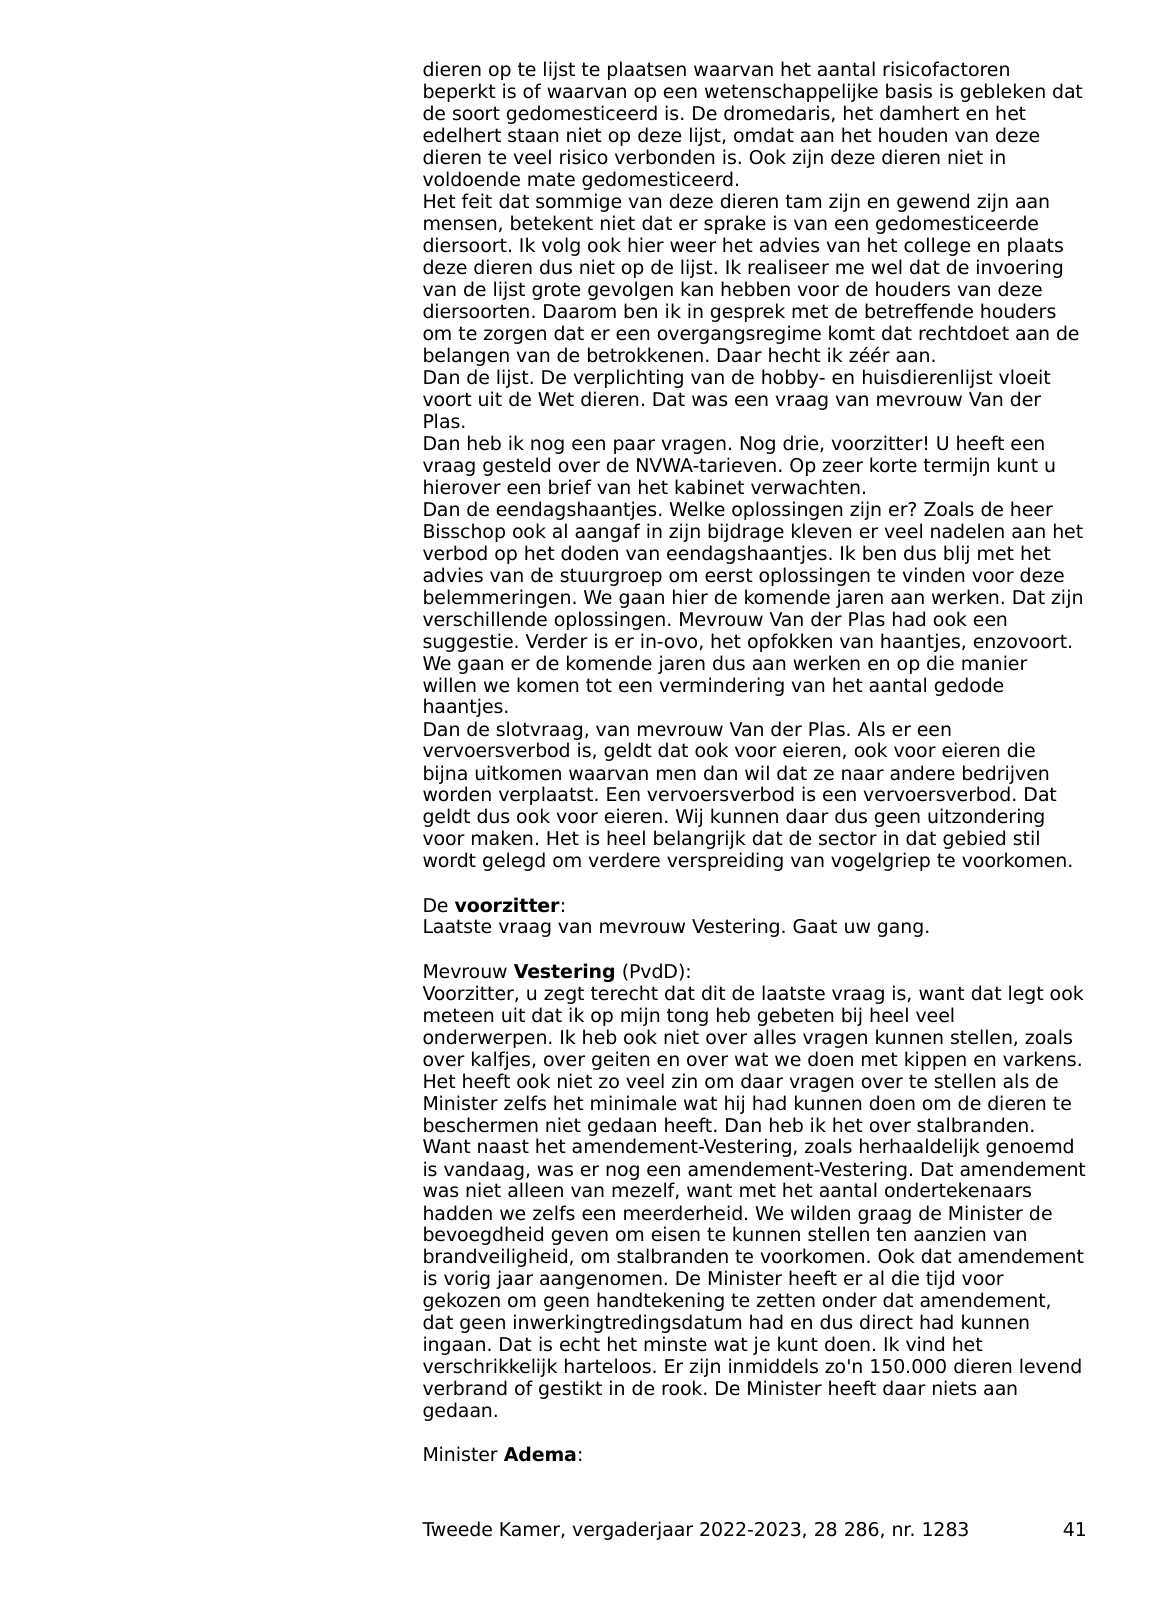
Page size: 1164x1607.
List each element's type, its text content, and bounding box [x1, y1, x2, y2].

text Dan de eendagshaantjes. Welke oplossingen zijn er? Zoals de heer Bisschop ook al aangaf in zijn bijdrage kleven er veel nadelen aan het verbod op het doden van eendagshaantjes. Ik ben dus blij met het advies van de stuurgroep om eerst oplossingen te vinden voor deze belemmeringen. We gaan hier de komende jaren aan werken. Dat zijn verschillende oplossingen. Mevrouw Van der Plas had ook een suggestie. Verder is er in-ovo, het opfokken van haantjes, enzovoort. We gaan er de komende jaren dus aan werken en op die manier willen we komen tot een vermindering van het aantal gedode haantjes. [422, 499, 1087, 718]
text Laatste vraag van mevrouw Vestering. Gaat uw gang. [422, 916, 1087, 938]
text dieren op te lijst te plaatsen waarvan het aantal risicofactoren beperkt is of waarvan op een wetenschappelijke basis is gebleken dat de soort gedomesticeerd is. De dromedaris, het damhert en het edelhert staan niet op deze lijst, omdat aan het houden van deze dieren te veel risico verbonden is. Ook zijn deze dieren niet in voldoende mate gedomesticeerd. [422, 59, 1087, 191]
text Dan heb ik nog een paar vragen. Nog drie, voorzitter! U heeft een vraag gesteld over de NVWA-tarieven. Op zeer korte termijn kunt u hierover een brief van het kabinet verwachten. [422, 433, 1087, 499]
text Dan de lijst. De verplichting van de hobby- en huisdierenlijst vloeit voort uit de Wet dieren. Dat was een vraag van mevrouw Van der Plas. [422, 367, 1087, 433]
text Mevrouw Vestering (PvdD): [422, 961, 1087, 983]
text Voorzitter, u zegt terecht dat dit de laatste vraag is, want dat legt ook meteen uit dat ik op mijn tong heb gebeten bij heel veel onderwerpen. Ik heb ook niet over alles vragen kunnen stellen, zoals over kalfjes, over geiten en over wat we doen met kippen en varkens. Het heeft ook niet zo veel zin om daar vragen over te stellen als de Minister zelfs het minimale wat hij had kunnen doen om de dieren te beschermen niet gedaan heeft. Dan heb ik het over stalbranden. Want naast het amendement-Vestering, zoals herhaaldelijk genoemd is vandaag, was er nog een amendement-Vestering. Dat amendement was niet alleen van mezelf, want met het aantal ondertekenaars hadden we zelfs een meerderheid. We wilden graag de Minister de bevoegdheid geven om eisen te kunnen stellen ten aanzien van brandveiligheid, om stalbranden te voorkomen. Ook dat amendement is vorig jaar aangenomen. De Minister heeft er al die tijd voor gekozen om geen handtekening te zetten onder dat amendement, dat geen inwerkingtredingsdatum had en dus direct had kunnen ingaan. Dat is echt het minste wat je kunt doen. Ik vind het verschrikkelijk harteloos. Er zijn inmiddels zo'n 150.000 dieren levend verbrand of gestikt in de rook. De Minister heeft daar niets aan gedaan. [422, 983, 1087, 1422]
text Minister Adema: [422, 1444, 1087, 1466]
text Het feit dat sommige van deze dieren tam zijn en gewend zijn aan mensen, betekent niet dat er sprake is van een gedomesticeerde diersoort. Ik volg ook hier weer het advies van het college en plaats deze dieren dus niet op de lijst. Ik realiseer me wel dat de invoering van de lijst grote gevolgen kan hebben voor de houders van deze diersoorten. Daarom ben ik in gesprek met de betreffende houders om te zorgen dat er een overgangsregime komt dat rechtdoet aan de belangen van de betrokkenen. Daar hecht ik zéér aan. [422, 191, 1087, 367]
text Dan de slotvraag, van mevrouw Van der Plas. Als er een vervoersverbod is, geldt dat ook voor eieren, ook voor eieren die bijna uitkomen waarvan men dan wil dat ze naar andere bedrijven worden verplaatst. Een vervoersverbod is een vervoersverbod. Dat geldt dus ook voor eieren. Wij kunnen daar dus geen uitzondering voor maken. Het is heel belangrijk dat de sector in dat gebied stil wordt gelegd om verdere verspreiding van vogelgriep te voorkomen. [422, 718, 1087, 872]
text De voorzitter: [422, 894, 1087, 916]
